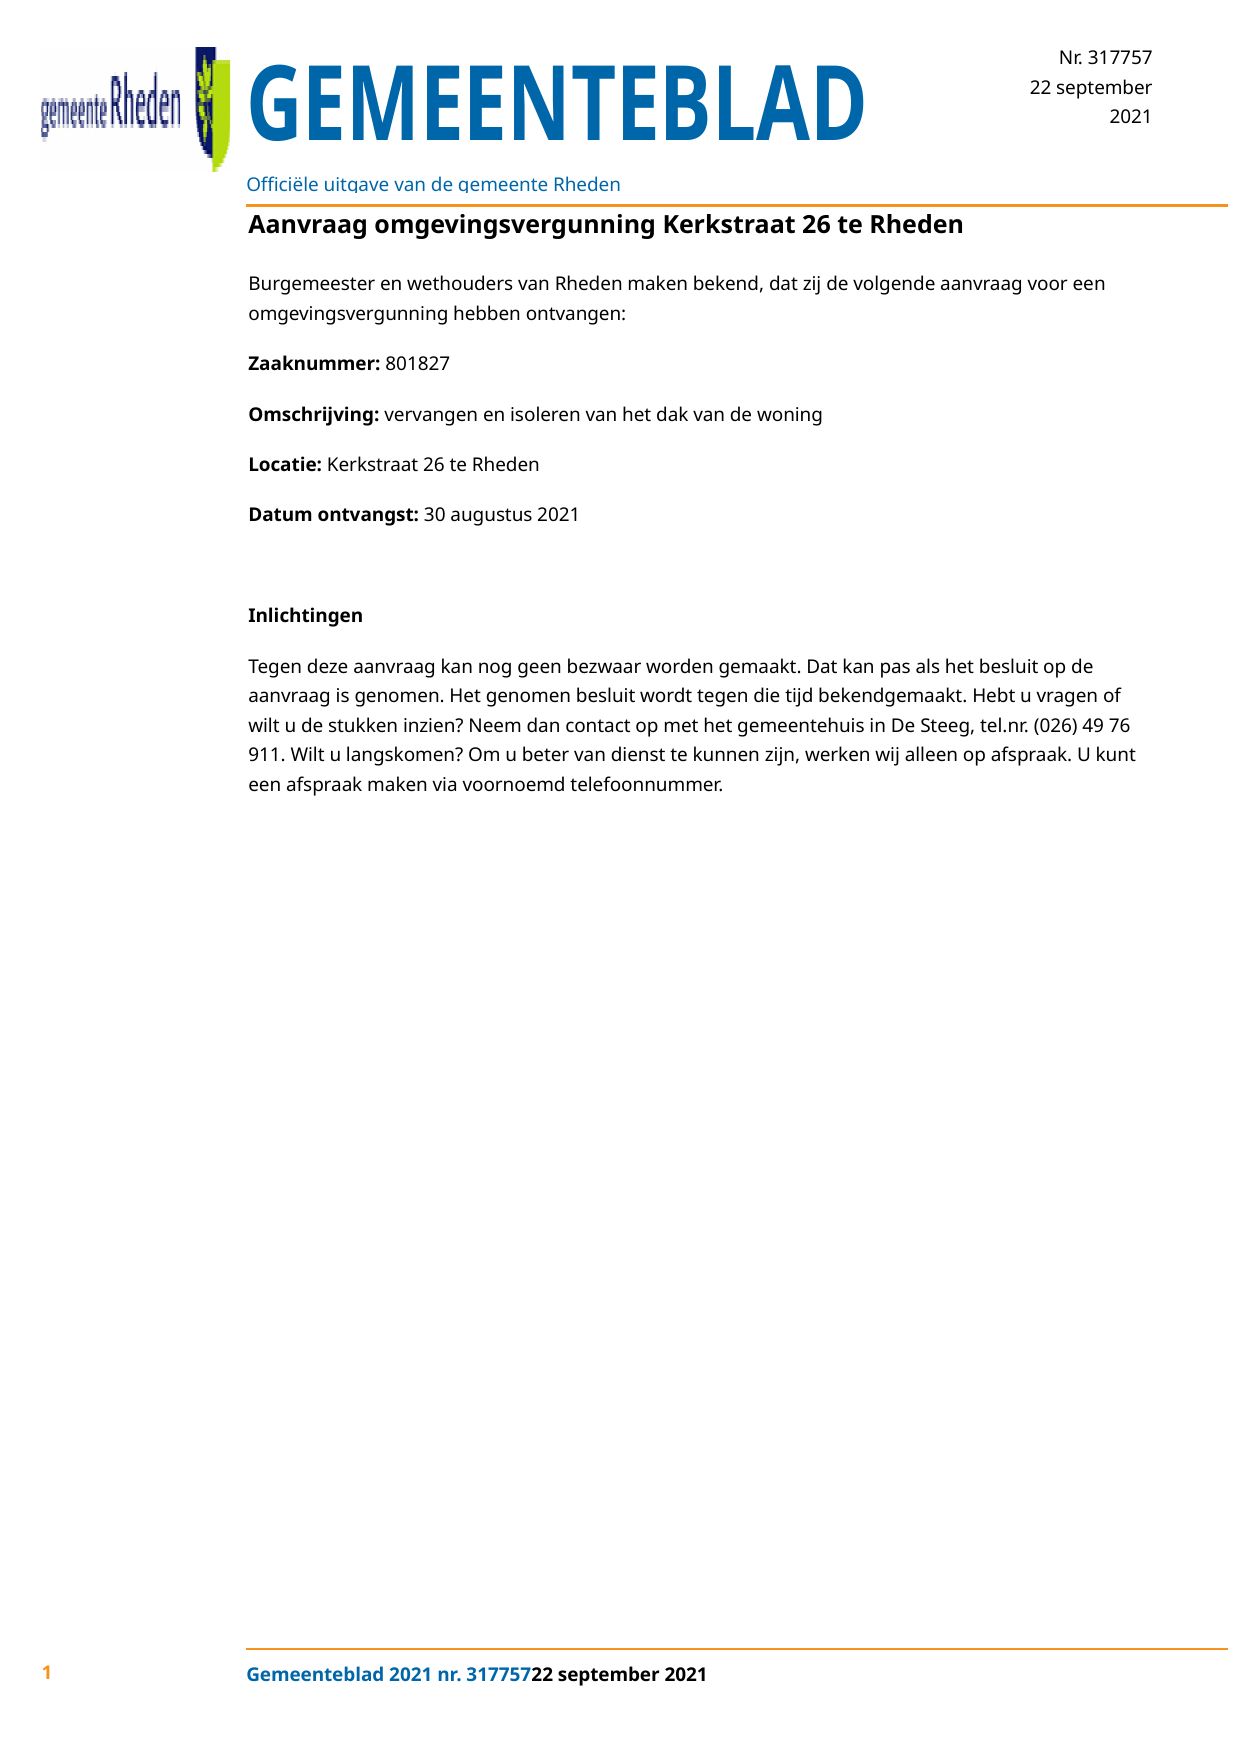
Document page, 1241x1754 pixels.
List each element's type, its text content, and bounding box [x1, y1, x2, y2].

text Omschrijving: vervangen en isoleren van het dak van de woning [248, 401, 1152, 426]
text Aanvraag omgevingsvergunning Kerkstraat 26 te Rheden [248, 207, 1152, 241]
text Zaaknummer: 801827 [248, 350, 1152, 376]
picture [41, 47, 231, 172]
text Locatie: Kerkstraat 26 te Rheden [248, 451, 1152, 477]
text Datum ontvangst: 30 augustus 2021 [248, 502, 1152, 527]
text Inlichtingen [248, 602, 1152, 628]
text Burgemeester en wethouders van Rheden maken bekend, dat zij de volgende aanvraag voor een omgevingsvergunning hebben ontvangen: [248, 270, 1152, 326]
text Tegen deze aanvraag kan nog geen bezwaar worden gemaakt. Dat kan pas als het besluit op de aanvraag is genomen. Het genomen besluit wordt tegen die tijd bekendgemaakt. Hebt u vragen of wilt u de stukken inzien? Neem dan contact op met het gemeentehuis in De Steeg, tel.nr. (026) 49 76 911. Wilt u langskomen? Om u beter van dienst te kunnen zijn, werken wij alleen op afspraak. U kunt een afspraak maken via voornoemd telefoonnummer. [248, 653, 1152, 797]
